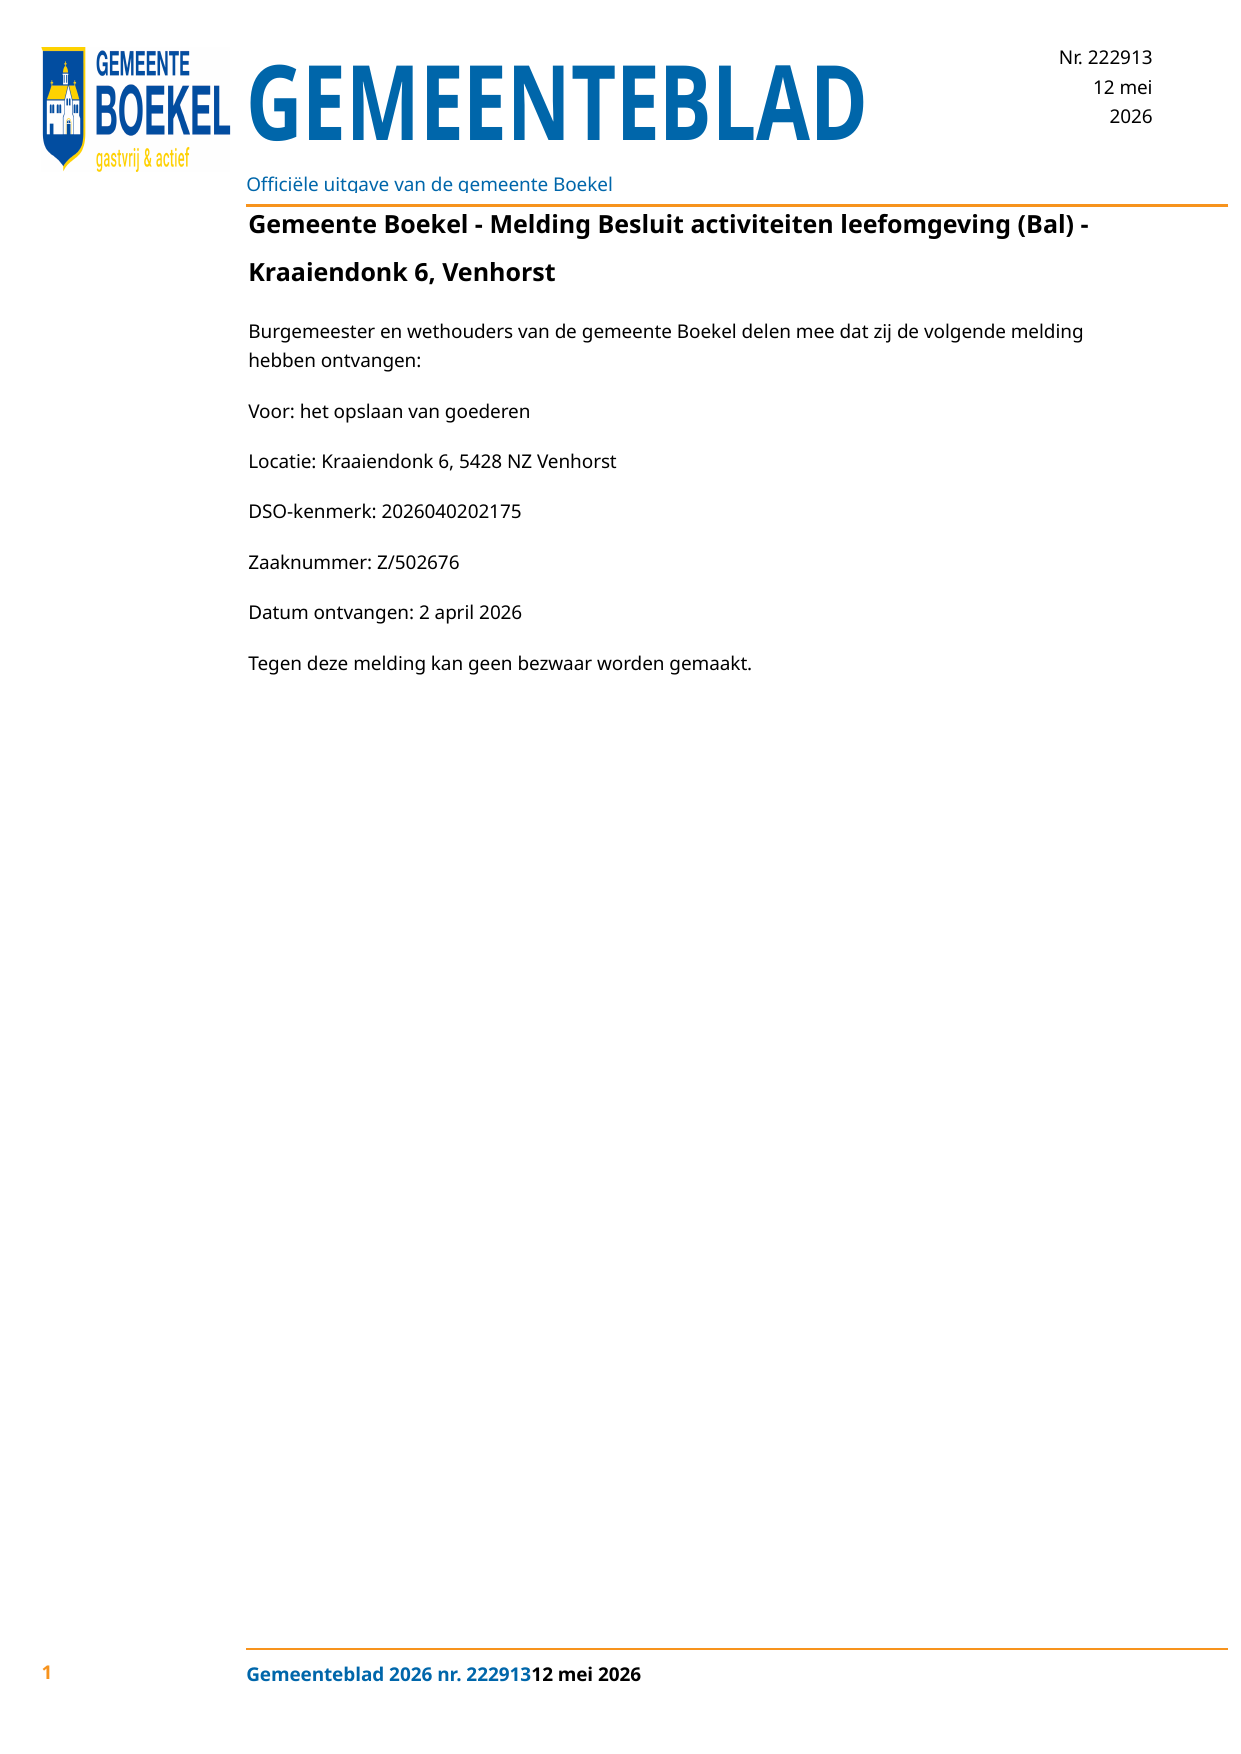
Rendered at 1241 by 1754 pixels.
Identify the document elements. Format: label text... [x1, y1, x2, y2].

picture [41, 47, 231, 172]
text DSO-kenmerk: 2026040202175 [248, 499, 1152, 524]
text Datum ontvangen: 2 april 2026 [248, 599, 1152, 625]
text Tegen deze melding kan geen bezwaar worden gemaakt. [248, 650, 1152, 676]
text Locatie: Kraaiendonk 6, 5428 NZ Venhorst [248, 448, 1152, 474]
text Voor: het opslaan van goederen [248, 398, 1152, 424]
text Burgemeester en wethouders van de gemeente Boekel delen mee dat zij de volgende melding hebben ontvangen: [248, 318, 1152, 373]
text Zaaknummer: Z/502676 [248, 549, 1152, 575]
text Gemeente Boekel - Melding Besluit activiteiten leefomgeving (Bal) - Kraaiendonk 6, Venhorst [248, 207, 1152, 288]
